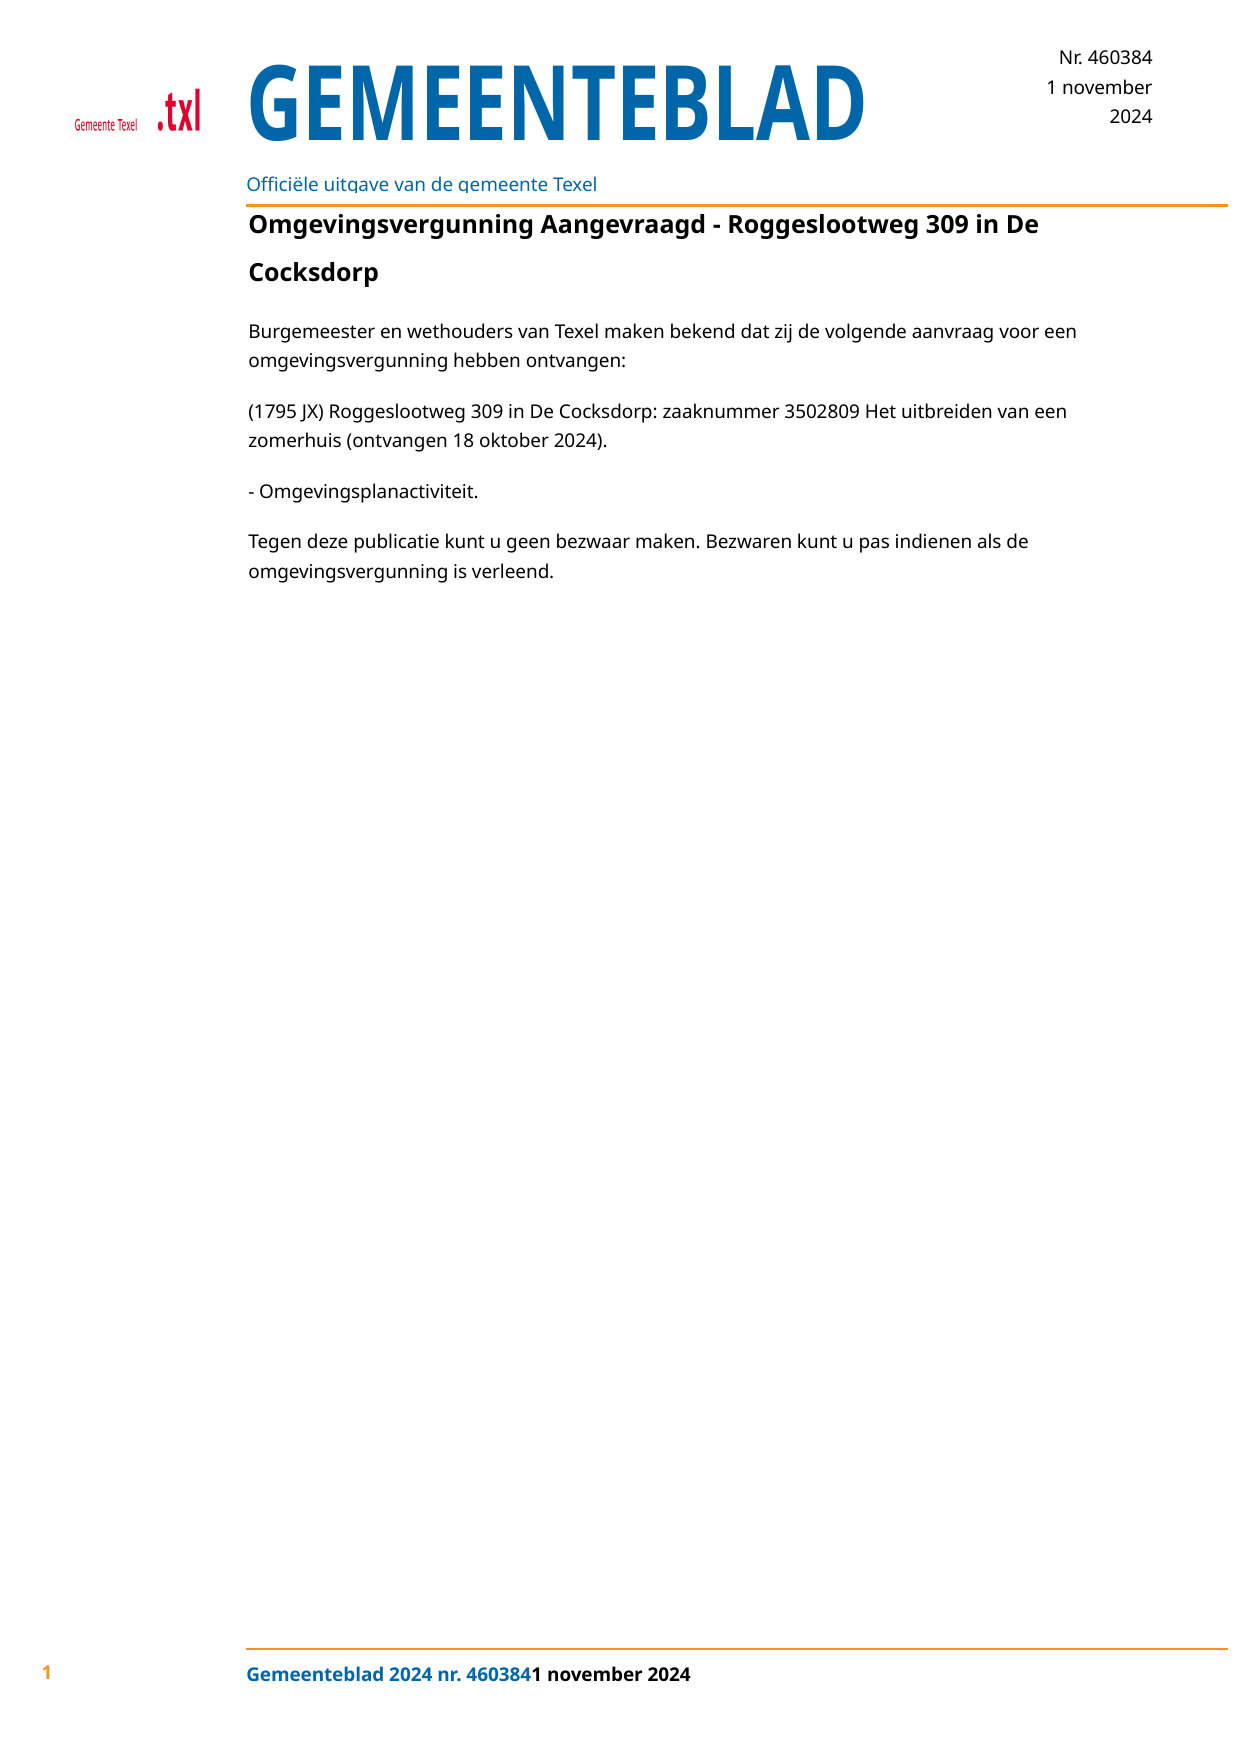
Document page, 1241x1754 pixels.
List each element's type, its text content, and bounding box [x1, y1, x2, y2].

text Tegen deze publicatie kunt u geen bezwaar maken. Bezwaren kunt u pas indienen als de omgevingsvergunning is verleend. [248, 528, 1152, 584]
text (1795 JX) Roggeslootweg 309 in De Cocksdorp: zaaknummer 3502809 Het uitbreiden van een zomerhuis (ontvangen 18 oktober 2024). [248, 398, 1152, 453]
picture [41, 47, 231, 172]
text - Omgevingsplanactiviteit. [248, 478, 1152, 504]
text Burgemeester en wethouders van Texel maken bekend dat zij de volgende aanvraag voor een omgevingsvergunning hebben ontvangen: [248, 318, 1152, 373]
text Omgevingsvergunning Aangevraagd - Roggeslootweg 309 in De Cocksdorp [248, 207, 1152, 288]
